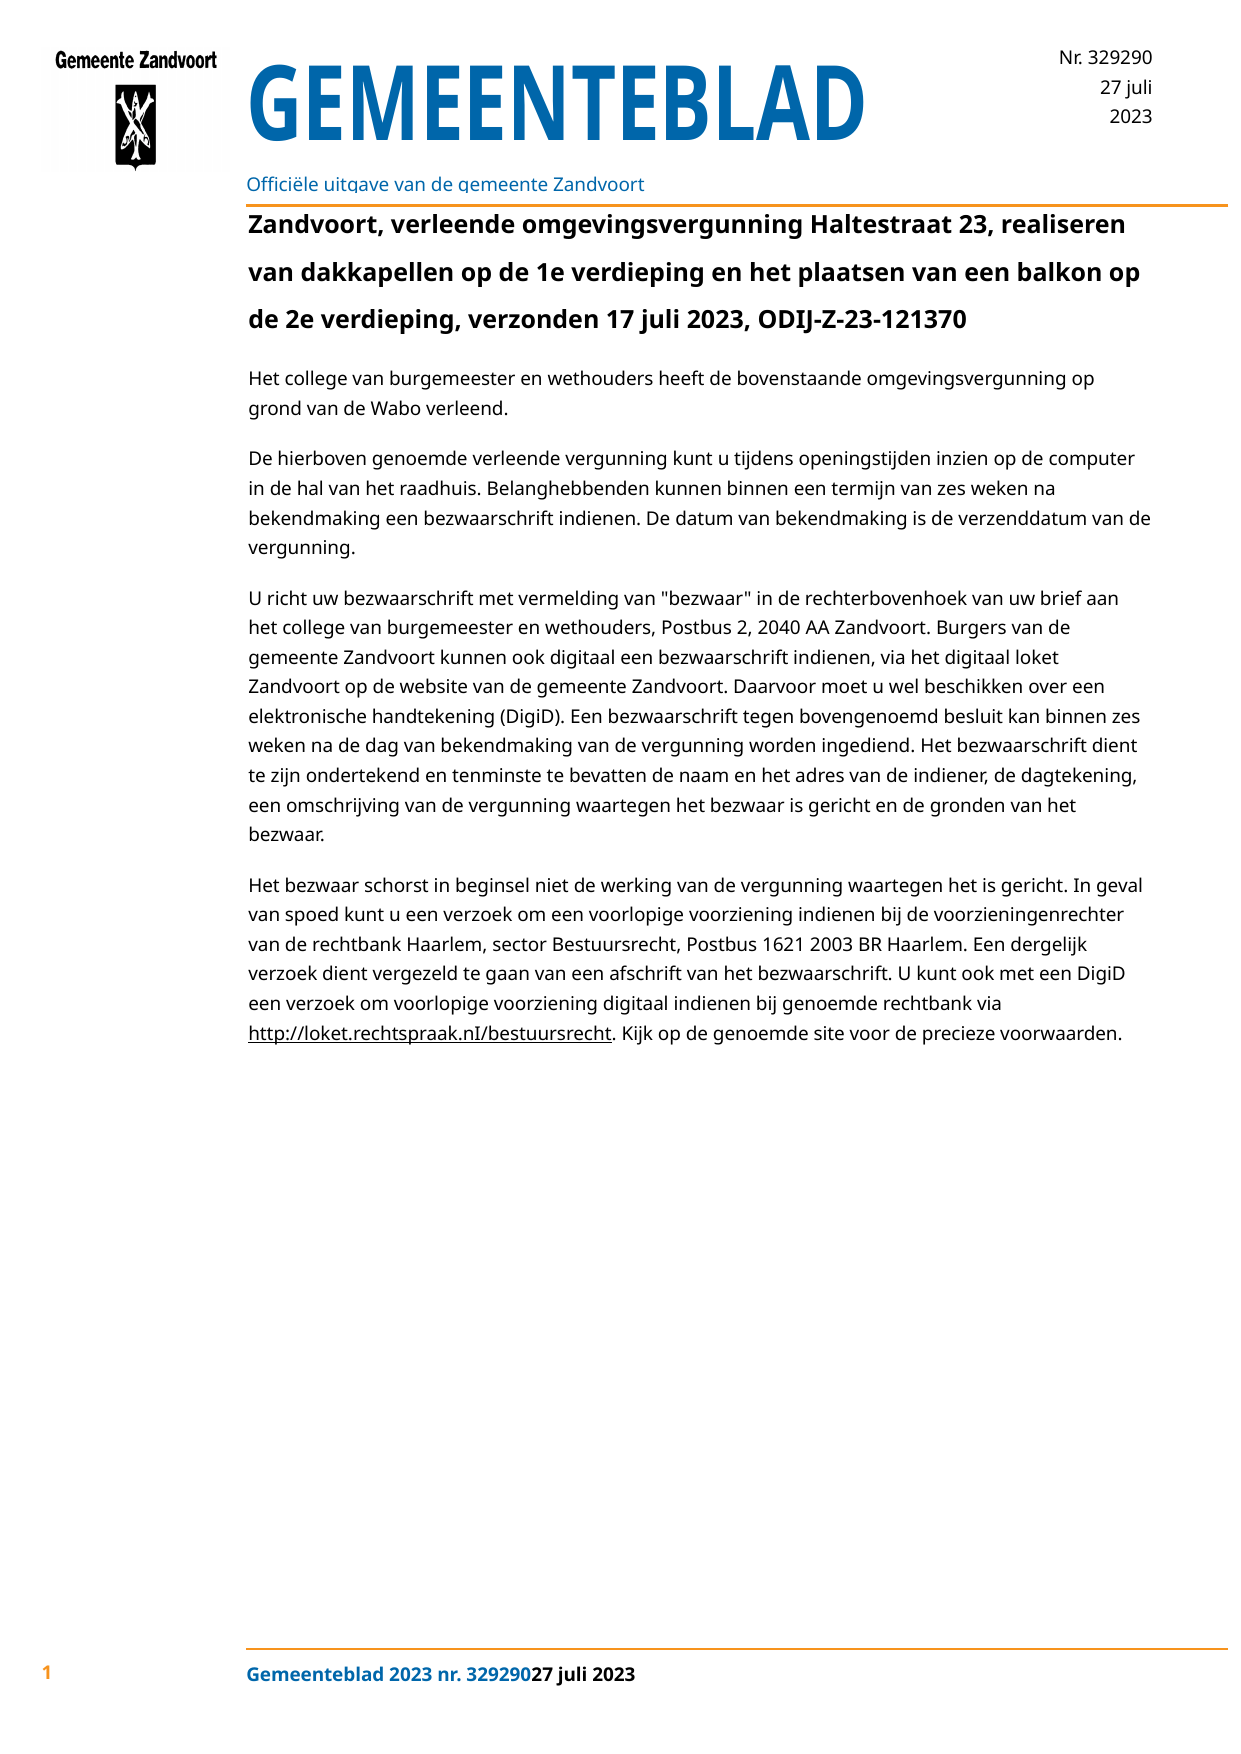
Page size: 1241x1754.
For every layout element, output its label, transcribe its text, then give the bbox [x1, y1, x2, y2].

picture [41, 47, 231, 172]
text Zandvoort, verleende omgevingsvergunning Haltestraat 23, realiseren van dakkapellen op de 1e verdieping en het plaatsen van een balkon op de 2e verdieping, verzonden 17 juli 2023, ODIJ-Z-23-121370 [248, 207, 1152, 336]
text Het bezwaar schorst in beginsel niet de werking van de vergunning waartegen het is gericht. In geval van spoed kunt u een verzoek om een voorlopige voorziening indienen bij de voorzieningenrechter van de rechtbank Haarlem, sector Bestuursrecht, Postbus 1621 2003 BR Haarlem. Een dergelijk verzoek dient vergezeld te gaan van een afschrift van het bezwaarschrift. U kunt ook met een DigiD een verzoek om voorlopige voorziening digitaal indienen bij genoemde rechtbank via http://loket.rechtspraak.nI/bestuursrecht. Kijk op de genoemde site voor de precieze voorwaarden. [248, 872, 1152, 1045]
text De hierboven genoemde verleende vergunning kunt u tijdens openingstijden inzien op de computer in de hal van het raadhuis. Belanghebbenden kunnen binnen een termijn van zes weken na bekendmaking een bezwaarschrift indienen. De datum van bekendmaking is de verzenddatum van de vergunning. [248, 446, 1152, 560]
text Het college van burgemeester en wethouders heeft de bovenstaande omgevingsvergunning op grond van de Wabo verleend. [248, 366, 1152, 421]
text U richt uw bezwaarschrift met vermelding van "bezwaar" in de rechterbovenhoek van uw brief aan het college van burgemeester en wethouders, Postbus 2, 2040 AA Zandvoort. Burgers van de gemeente Zandvoort kunnen ook digitaal een bezwaarschrift indienen, via het digitaal loket Zandvoort op de website van de gemeente Zandvoort. Daarvoor moet u wel beschikken over een elektronische handtekening (DigiD). Een bezwaarschrift tegen bovengenoemd besluit kan binnen zes weken na de dag van bekendmaking van de vergunning worden ingediend. Het bezwaarschrift dient te zijn ondertekend en tenminste te bevatten de naam en het adres van de indiener, de dagtekening, een omschrijving van de vergunning waartegen het bezwaar is gericht en de gronden van het bezwaar. [248, 585, 1152, 847]
